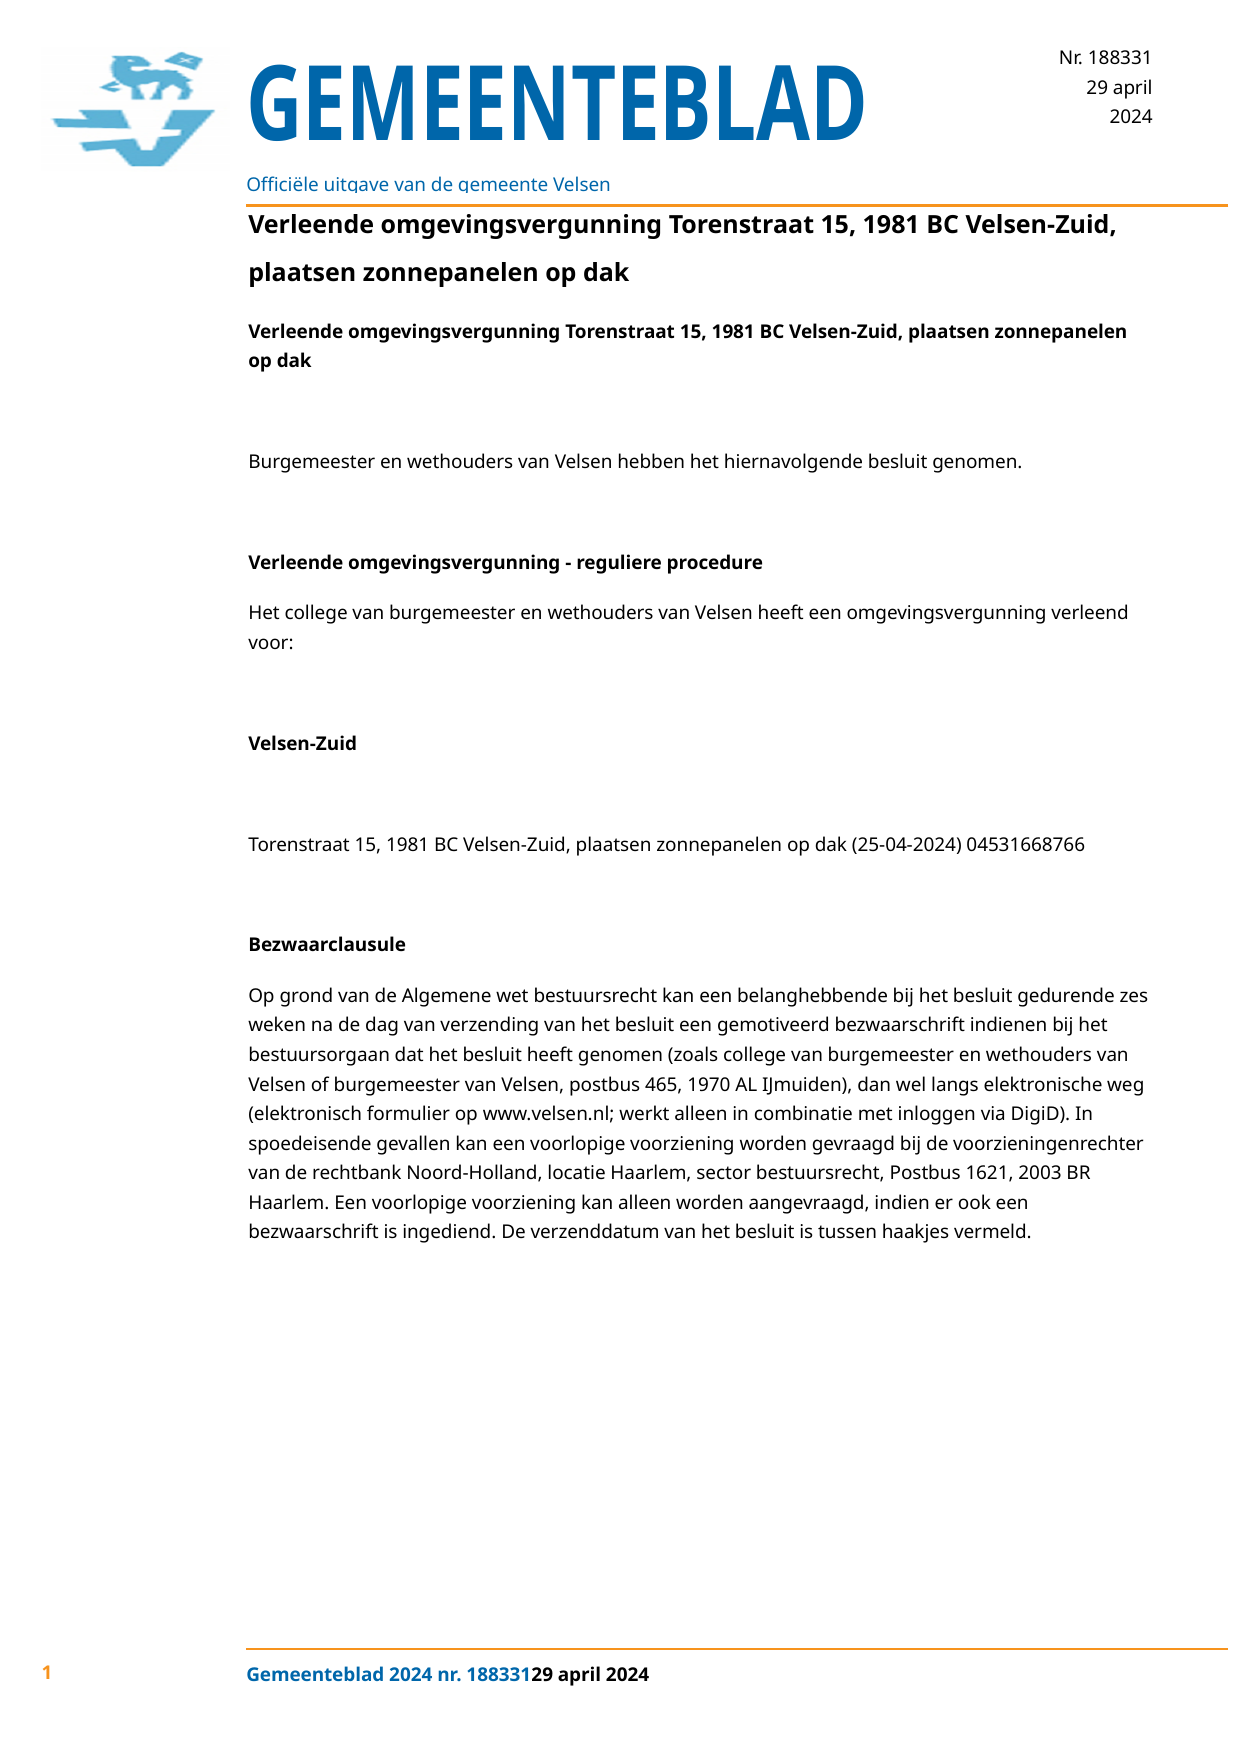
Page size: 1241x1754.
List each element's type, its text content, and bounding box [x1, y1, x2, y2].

text Torenstraat 15, 1981 BC Velsen-Zuid, plaatsen zonnepanelen op dak (25-04-2024) 04531668766 [248, 831, 1152, 857]
text Bezwaarclausule [248, 932, 1152, 957]
text Velsen-Zuid [248, 730, 1152, 756]
picture [41, 47, 231, 172]
text Verleende omgevingsvergunning Torenstraat 15, 1981 BC Velsen-Zuid, plaatsen zonnepanelen op dak [248, 207, 1152, 288]
text Het college van burgemeester en wethouders van Velsen heeft een omgevingsvergunning verleend voor: [248, 599, 1152, 655]
text Verleende omgevingsvergunning Torenstraat 15, 1981 BC Velsen-Zuid, plaatsen zonnepanelen op dak [248, 318, 1152, 373]
text Burgemeester en wethouders van Velsen hebben het hiernavolgende besluit genomen. [248, 448, 1152, 474]
text Verleende omgevingsvergunning - reguliere procedure [248, 549, 1152, 575]
text Op grond van de Algemene wet bestuursrecht kan een belanghebbende bij het besluit gedurende zes weken na de dag van verzending van het besluit een gemotiveerd bezwaarschrift indienen bij het bestuursorgaan dat het besluit heeft genomen (zoals college van burgemeester en wethouders van Velsen of burgemeester van Velsen, postbus 465, 1970 AL IJmuiden), dan wel langs elektronische weg (elektronisch formulier op www.velsen.nl; werkt alleen in combinatie met inloggen via DigiD). In spoedeisende gevallen kan een voorlopige voorziening worden gevraagd bij de voorzieningenrechter van de rechtbank Noord-Holland, locatie Haarlem, sector bestuursrecht, Postbus 1621, 2003 BR Haarlem. Een voorlopige voorziening kan alleen worden aangevraagd, indien er ook een bezwaarschrift is ingediend. De verzenddatum van het besluit is tussen haakjes vermeld. [248, 982, 1152, 1244]
